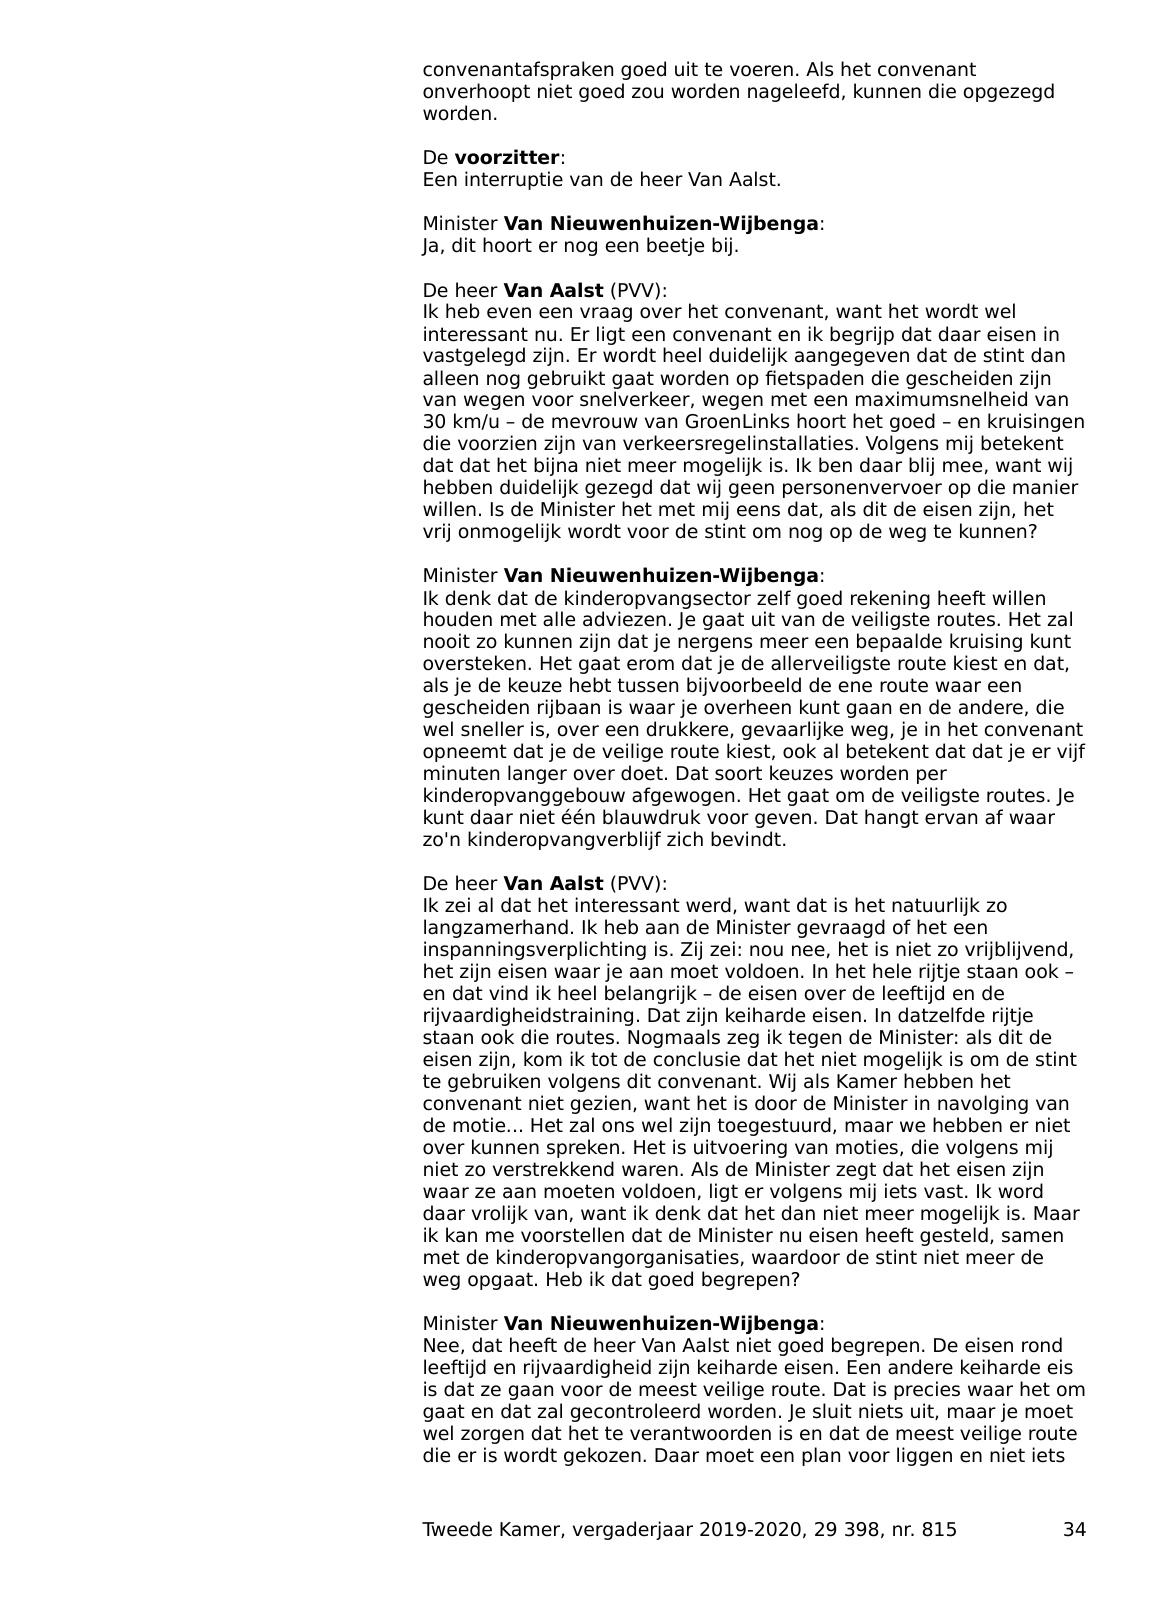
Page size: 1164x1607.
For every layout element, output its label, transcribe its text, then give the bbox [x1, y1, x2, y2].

text Ik zei al dat het interessant werd, want dat is het natuurlijk zo langzamerhand. Ik heb aan de Minister gevraagd of het een inspanningsverplichting is. Zij zei: nou nee, het is niet zo vrijblijvend, het zijn eisen waar je aan moet voldoen. In het hele rijtje staan ook – en dat vind ik heel belangrijk – de eisen over de leeftijd en de rijvaardigheidstraining. Dat zijn keiharde eisen. In datzelfde rijtje staan ook die routes. Nogmaals zeg ik tegen de Minister: als dit de eisen zijn, kom ik tot de conclusie dat het niet mogelijk is om de stint te gebruiken volgens dit convenant. Wij als Kamer hebben het convenant niet gezien, want het is door de Minister in navolging van de motie... Het zal ons wel zijn toegestuurd, maar we hebben er niet over kunnen spreken. Het is uitvoering van moties, die volgens mij niet zo verstrekkend waren. Als de Minister zegt dat het eisen zijn waar ze aan moeten voldoen, ligt er volgens mij iets vast. Ik word daar vrolijk van, want ik denk dat het dan niet meer mogelijk is. Maar ik kan me voorstellen dat de Minister nu eisen heeft gesteld, samen met de kinderopvangorganisaties, waardoor de stint niet meer de weg opgaat. Heb ik dat goed begrepen? [422, 895, 1087, 1291]
text Ik denk dat de kinderopvangsector zelf goed rekening heeft willen houden met alle adviezen. Je gaat uit van de veiligste routes. Het zal nooit zo kunnen zijn dat je nergens meer een bepaalde kruising kunt oversteken. Het gaat erom dat je de allerveiligste route kiest en dat, als je de keuze hebt tussen bijvoorbeeld de ene route waar een gescheiden rijbaan is waar je overheen kunt gaan en de andere, die wel sneller is, over een drukkere, gevaarlijke weg, je in het convenant opneemt dat je de veilige route kiest, ook al betekent dat dat je er vijf minuten langer over doet. Dat soort keuzes worden per kinderopvanggebouw afgewogen. Het gaat om de veiligste routes. Je kunt daar niet één blauwdruk voor geven. Dat hangt ervan af waar zo'n kinderopvangverblijf zich bevindt. [422, 587, 1087, 851]
text Minister Van Nieuwenhuizen-Wijbenga: [422, 213, 1087, 235]
text Ja, dit hoort er nog een beetje bij. [422, 235, 1087, 257]
text De voorzitter: [422, 147, 1087, 169]
text Minister Van Nieuwenhuizen-Wijbenga: [422, 565, 1087, 587]
text De heer Van Aalst (PVV): [422, 873, 1087, 895]
text De heer Van Aalst (PVV): [422, 279, 1087, 301]
text Nee, dat heeft de heer Van Aalst niet goed begrepen. De eisen rond leeftijd en rijvaardigheid zijn keiharde eisen. Een andere keiharde eis is dat ze gaan voor de meest veilige route. Dat is precies waar het om gaat en dat zal gecontroleerd worden. Je sluit niets uit, maar je moet wel zorgen dat het te verantwoorden is en dat de meest veilige route die er is wordt gekozen. Daar moet een plan voor liggen en niet iets [422, 1335, 1087, 1467]
text Ik heb even een vraag over het convenant, want het wordt wel interessant nu. Er ligt een convenant en ik begrijp dat daar eisen in vastgelegd zijn. Er wordt heel duidelijk aangegeven dat de stint dan alleen nog gebruikt gaat worden op fietspaden die gescheiden zijn van wegen voor snelverkeer, wegen met een maximumsnelheid van 30 km/u – de mevrouw van GroenLinks hoort het goed – en kruisingen die voorzien zijn van verkeersregelinstallaties. Volgens mij betekent dat dat het bijna niet meer mogelijk is. Ik ben daar blij mee, want wij hebben duidelijk gezegd dat wij geen personenvervoer op die manier willen. Is de Minister het met mij eens dat, als dit de eisen zijn, het vrij onmogelijk wordt voor de stint om nog op de weg te kunnen? [422, 301, 1087, 543]
text Minister Van Nieuwenhuizen-Wijbenga: [422, 1313, 1087, 1335]
text convenantafspraken goed uit te voeren. Als het convenant onverhoopt niet goed zou worden nageleefd, kunnen die opgezegd worden. [422, 59, 1087, 125]
text Een interruptie van de heer Van Aalst. [422, 169, 1087, 191]
